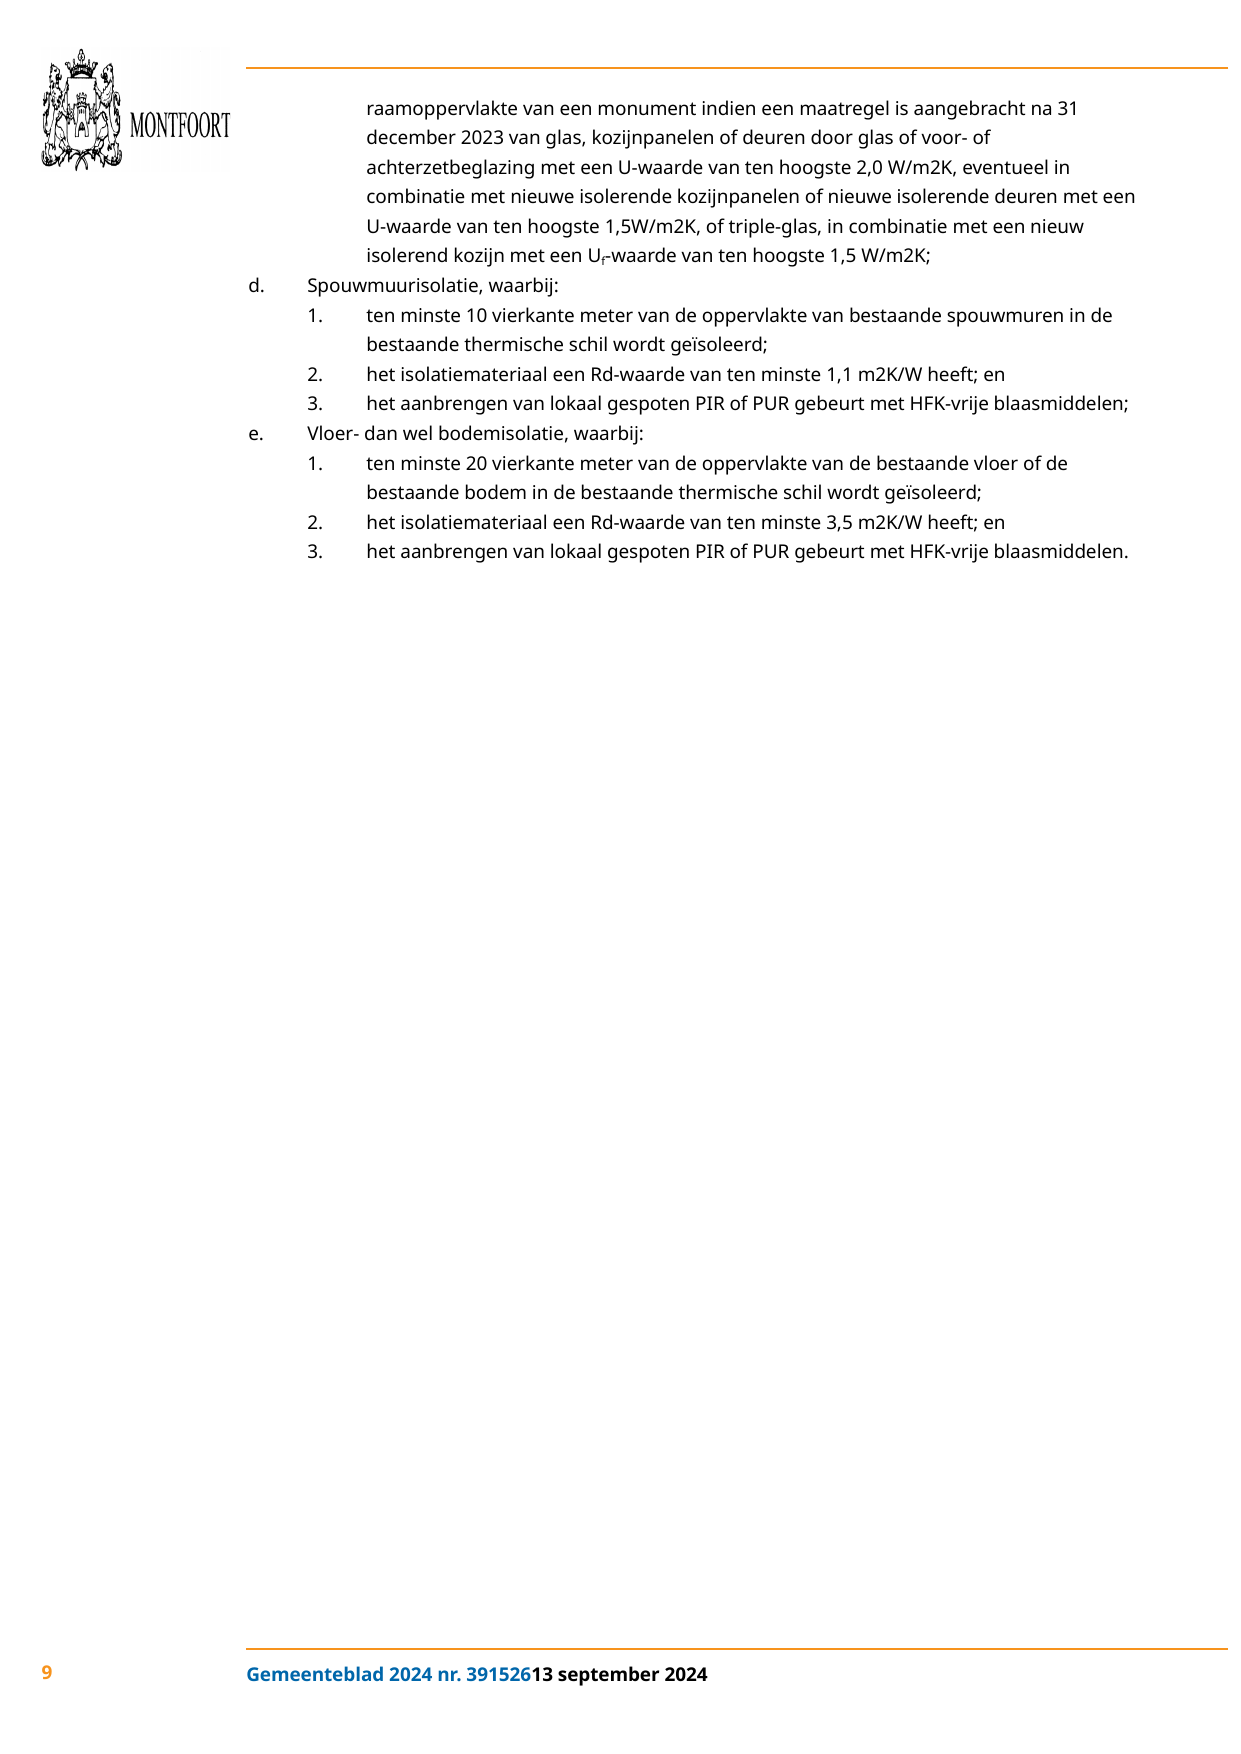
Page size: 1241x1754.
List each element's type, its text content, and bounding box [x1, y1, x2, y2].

list raamoppervlakte van een monument indien een maatregel is aangebracht na 31 december 2023 van glas, kozijnpanelen of deuren door glas of voor- of achterzetbeglazing met een U-waarde van ten hoogste 2,0 W/m2K, eventueel in combinatie met nieuwe isolerende kozijnpanelen of nieuwe isolerende deuren met een U-waarde van ten hoogste 1,5W/m2K, of triple-glas, in combinatie met een nieuw isolerend kozijn met een Uf-waarde van ten hoogste 1,5 W/m2K; [307, 95, 1152, 268]
list het aanbrengen van lokaal gespoten PIR of PUR gebeurt met HFK-vrije blaasmiddelen. [307, 538, 1152, 564]
list het isolatiemateriaal een Rd-waarde van ten minste 1,1 m2K/W heeft; en [307, 361, 1152, 387]
picture [41, 47, 231, 172]
list het aanbrengen van lokaal gespoten PIR of PUR gebeurt met HFK-vrije blaasmiddelen; [307, 391, 1152, 416]
list het isolatiemateriaal een Rd-waarde van ten minste 3,5 m2K/W heeft; en [307, 509, 1152, 535]
list Spouwmuurisolatie, waarbij: [248, 272, 1152, 298]
list Vloer- dan wel bodemisolatie, waarbij: [248, 420, 1152, 446]
list ten minste 10 vierkante meter van de oppervlakte van bestaande spouwmuren in de bestaande thermische schil wordt geïsoleerd; [307, 302, 1152, 357]
list ten minste 20 vierkante meter van de oppervlakte van de bestaande vloer of de bestaande bodem in de bestaande thermische schil wordt geïsoleerd; [307, 450, 1152, 505]
